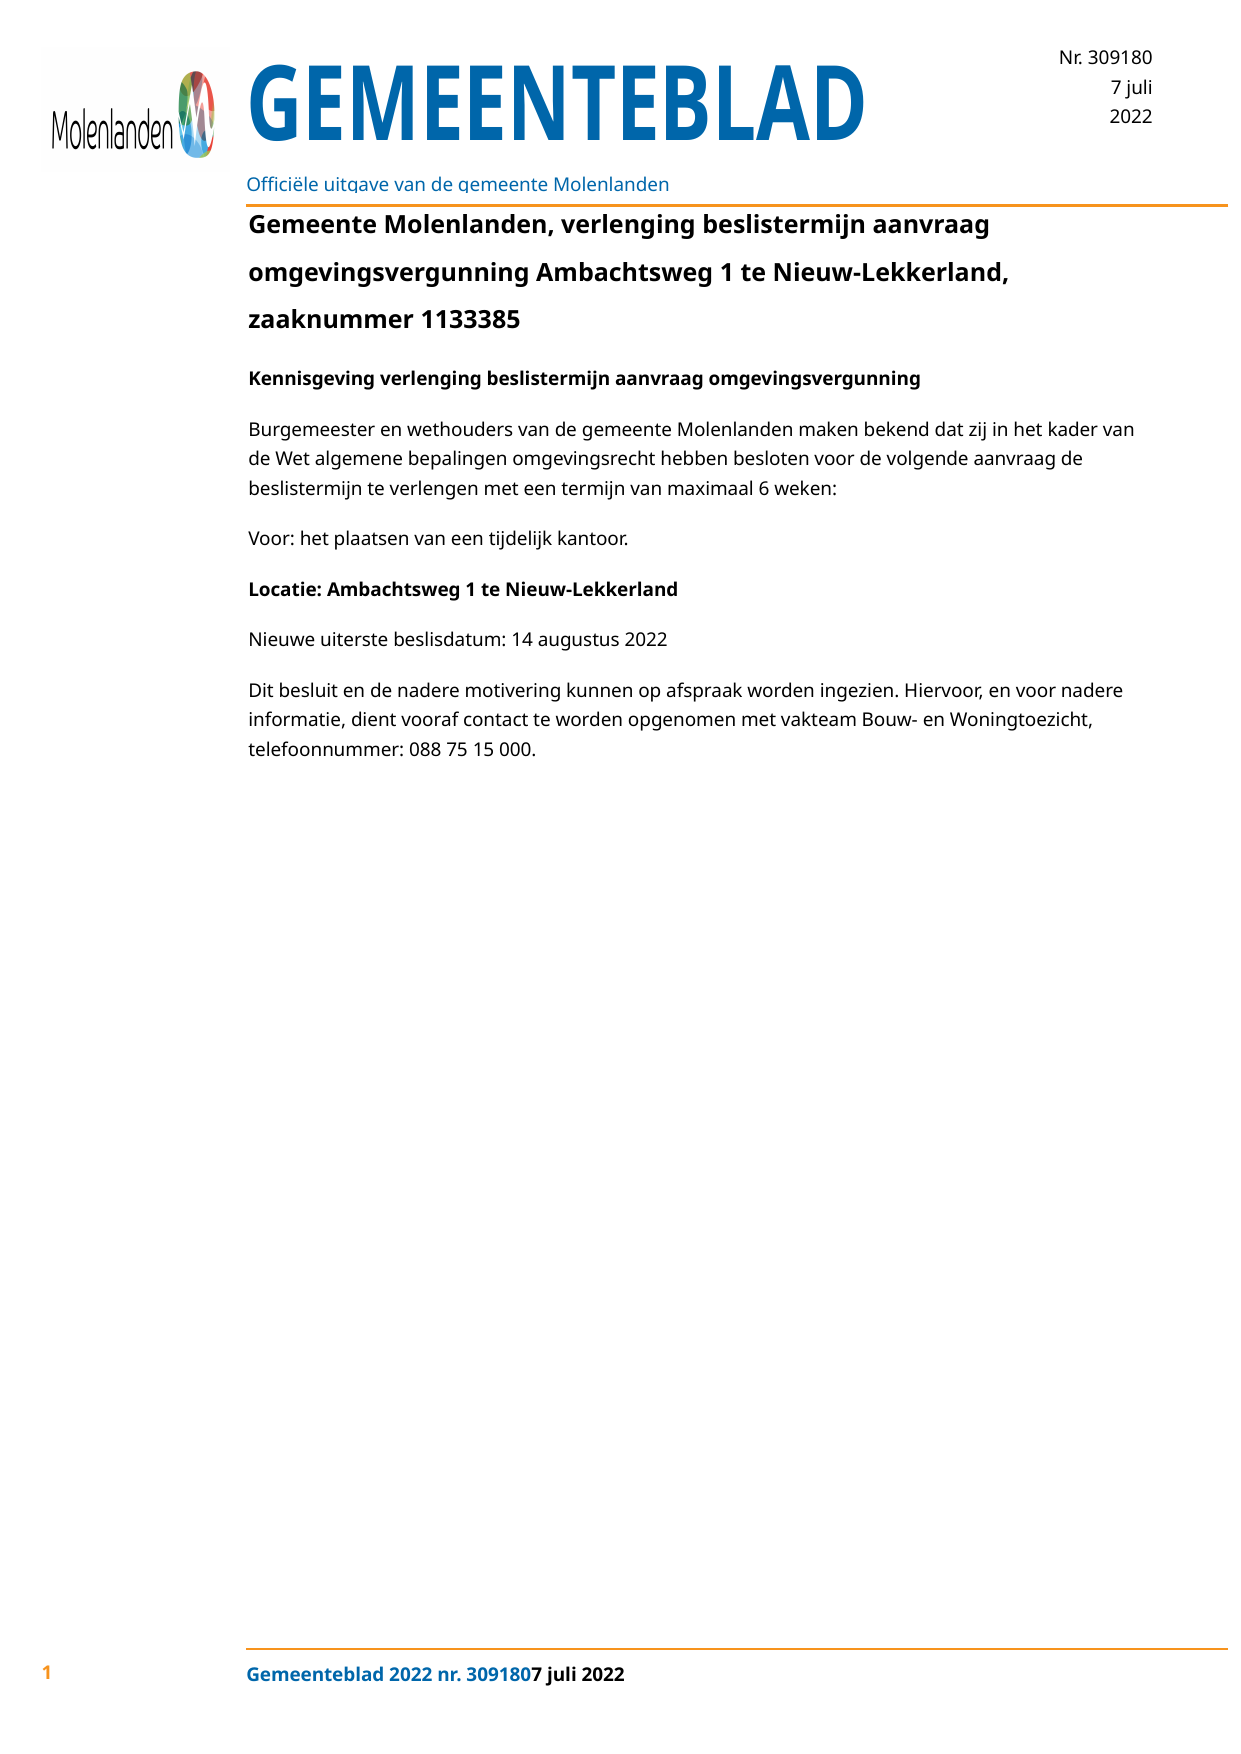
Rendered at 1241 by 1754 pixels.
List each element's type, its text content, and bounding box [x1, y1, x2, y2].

text Nieuwe uiterste beslisdatum: 14 augustus 2022 [248, 626, 1152, 652]
text Burgemeester en wethouders van de gemeente Molenlanden maken bekend dat zij in het kader van de Wet algemene bepalingen omgevingsrecht hebben besloten voor de volgende aanvraag de beslistermijn te verlengen met een termijn van maximaal 6 weken: [248, 416, 1152, 501]
text Voor: het plaatsen van een tijdelijk kantoor. [248, 526, 1152, 551]
picture [41, 47, 231, 172]
text Kennisgeving verlenging beslistermijn aanvraag omgevingsvergunning [248, 366, 1152, 391]
text Gemeente Molenlanden, verlenging beslistermijn aanvraag omgevingsvergunning Ambachtsweg 1 te Nieuw-Lekkerland, zaaknummer 1133385 [248, 207, 1152, 336]
text Locatie: Ambachtsweg 1 te Nieuw-Lekkerland [248, 576, 1152, 602]
text Dit besluit en de nadere motivering kunnen op afspraak worden ingezien. Hiervoor, en voor nadere informatie, dient vooraf contact te worden opgenomen met vakteam Bouw- en Woningtoezicht, telefoonnummer: 088 75 15 000. [248, 677, 1152, 762]
